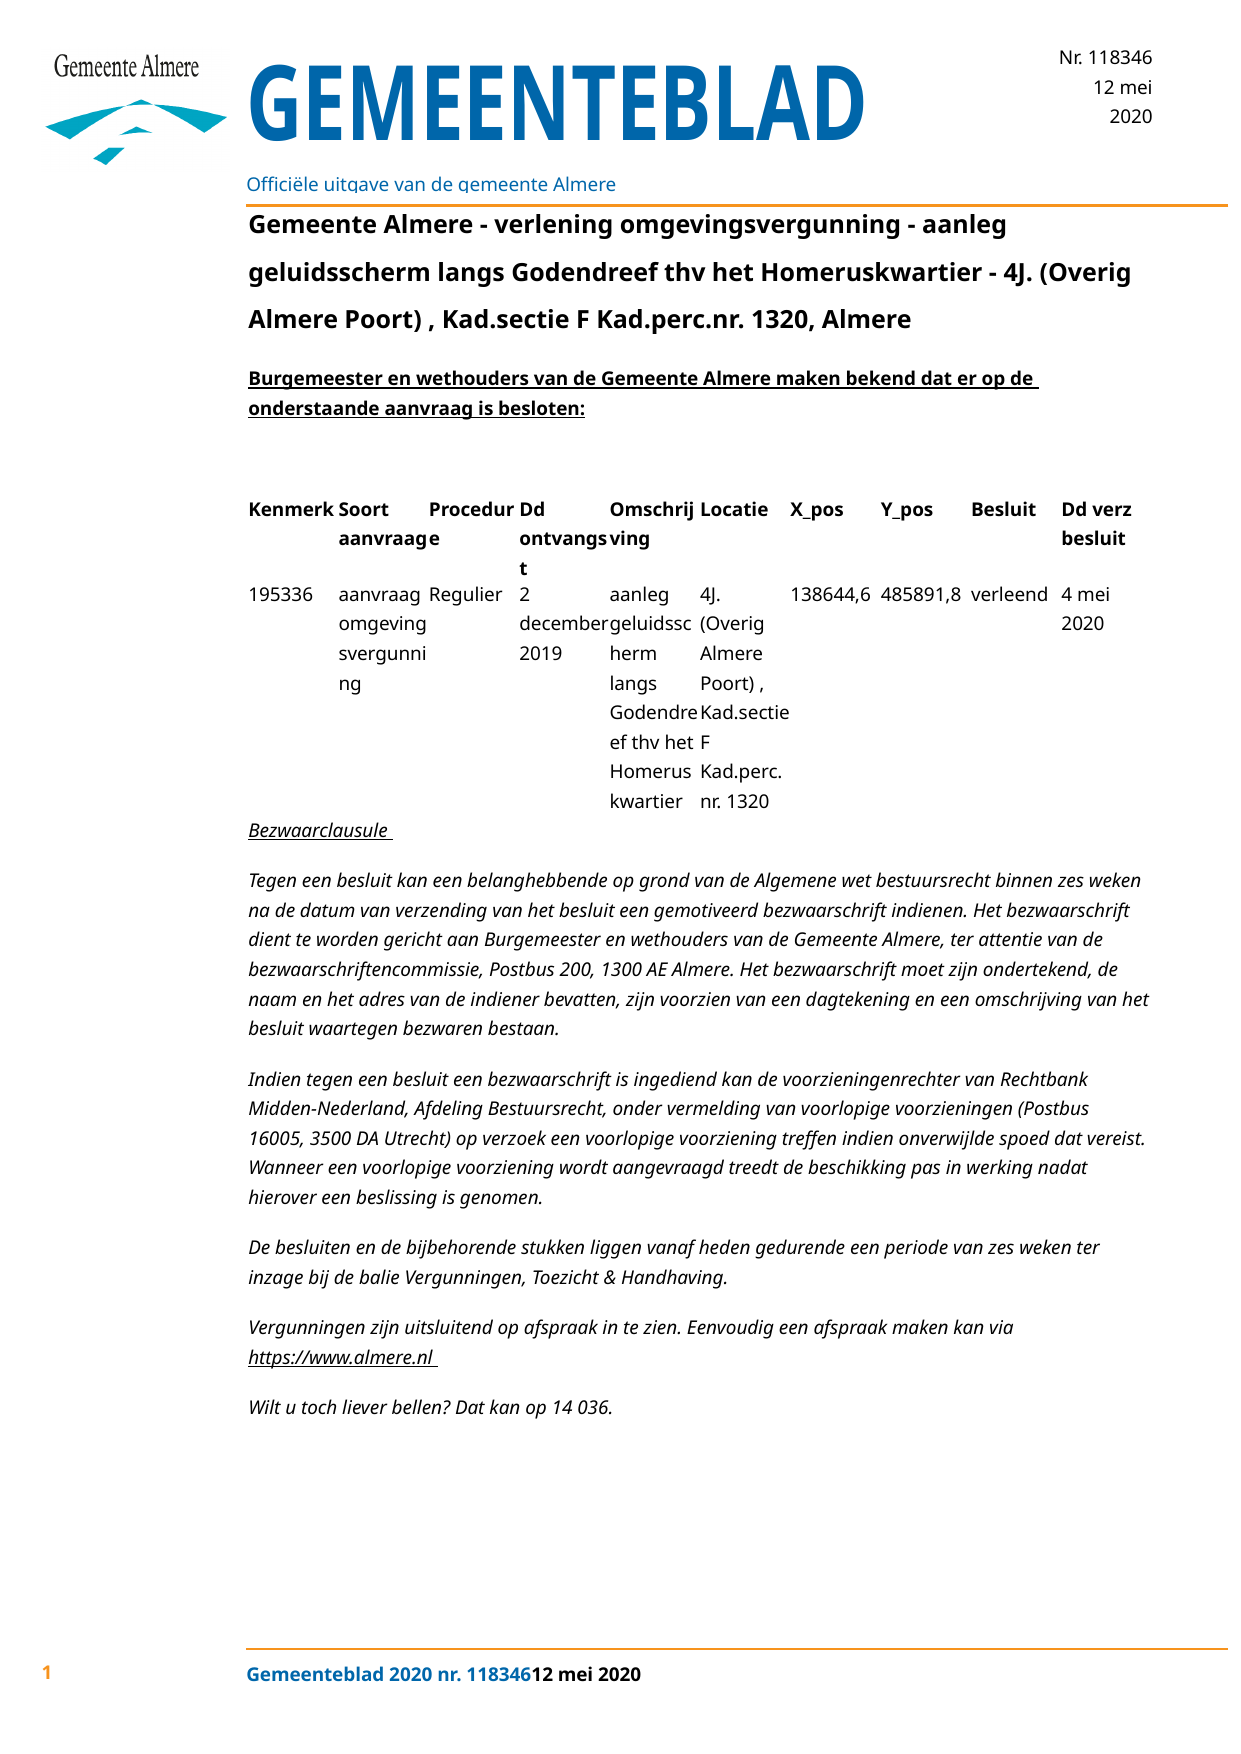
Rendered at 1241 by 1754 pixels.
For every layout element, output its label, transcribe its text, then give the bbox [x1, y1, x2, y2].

table_cell aanvraag omgevingsvergunning [338, 581, 429, 814]
table_cell verleend [971, 581, 1061, 814]
table_cell 138644,6 [790, 581, 881, 814]
picture [41, 47, 231, 172]
text Wilt u toch liever bellen? Dat kan op 14 036. [248, 1394, 1152, 1420]
table_cell aanleg geluidsscherm langs Godendreef thv het Homeruskwartier [609, 581, 700, 814]
table_header Omschrijving [609, 496, 700, 581]
table_header Dd ontvangst [519, 496, 609, 581]
text Gemeente Almere - verlening omgevingsvergunning - aanleg geluidsscherm langs Godendreef thv het Homeruskwartier - 4J. (Overig Almere Poort) , Kad.sectie F Kad.perc.nr. 1320, Almere [248, 207, 1152, 336]
text Vergunningen zijn uitsluitend op afspraak in te zien. Eenvoudig een afspraak maken kan via https://www.almere.nl [248, 1314, 1152, 1370]
text Burgemeester en wethouders van de Gemeente Almere maken bekend dat er op de onderstaande aanvraag is besloten: [248, 366, 1152, 421]
table_cell 4J. (Overig Almere Poort) , Kad.sectie F Kad.perc.nr. 1320 [700, 581, 790, 814]
table_header Procedure [429, 496, 519, 581]
text De besluiten en de bijbehorende stukken liggen vanaf heden gedurende een periode van zes weken ter inzage bij de balie Vergunningen, Toezicht & Handhaving. [248, 1234, 1152, 1290]
table_header Y_pos [881, 496, 971, 581]
table_cell Regulier [429, 581, 519, 814]
table_header X_pos [790, 496, 881, 581]
table_header Soort aanvraag [338, 496, 429, 581]
text Tegen een besluit kan een belanghebbende op grond van de Algemene wet bestuursrecht binnen zes weken na de datum van verzending van het besluit een gemotiveerd bezwaarschrift indienen. Het bezwaarschrift dient te worden gericht aan Burgemeester en wethouders van de Gemeente Almere, ter attentie van de bezwaarschriftencommissie, Postbus 200, 1300 AE Almere. Het bezwaarschrift moet zijn ondertekend, de naam en het adres van de indiener bevatten, zijn voorzien van een dagtekening en een omschrijving van het besluit waartegen bezwaren bestaan. [248, 867, 1152, 1041]
table_cell 2 december 2019 [519, 581, 609, 814]
table_cell 195336 [248, 581, 338, 814]
table_header Locatie [700, 496, 790, 581]
text Bezwaarclausule [248, 817, 1152, 843]
table_header Dd verz besluit [1061, 496, 1152, 581]
table_header Kenmerk [248, 496, 338, 581]
table_cell 485891,8 [881, 581, 971, 814]
table_header Besluit [971, 496, 1061, 581]
text Indien tegen een besluit een bezwaarschrift is ingediend kan de voorzieningenrechter van Rechtbank Midden-Nederland, Afdeling Bestuursrecht, onder vermelding van voorlopige voorzieningen (Postbus 16005, 3500 DA Utrecht) op verzoek een voorlopige voorziening treffen indien onverwijlde spoed dat vereist. Wanneer een voorlopige voorziening wordt aangevraagd treedt de beschikking pas in werking nadat hierover een beslissing is genomen. [248, 1066, 1152, 1210]
table_cell 4 mei 2020 [1061, 581, 1152, 814]
